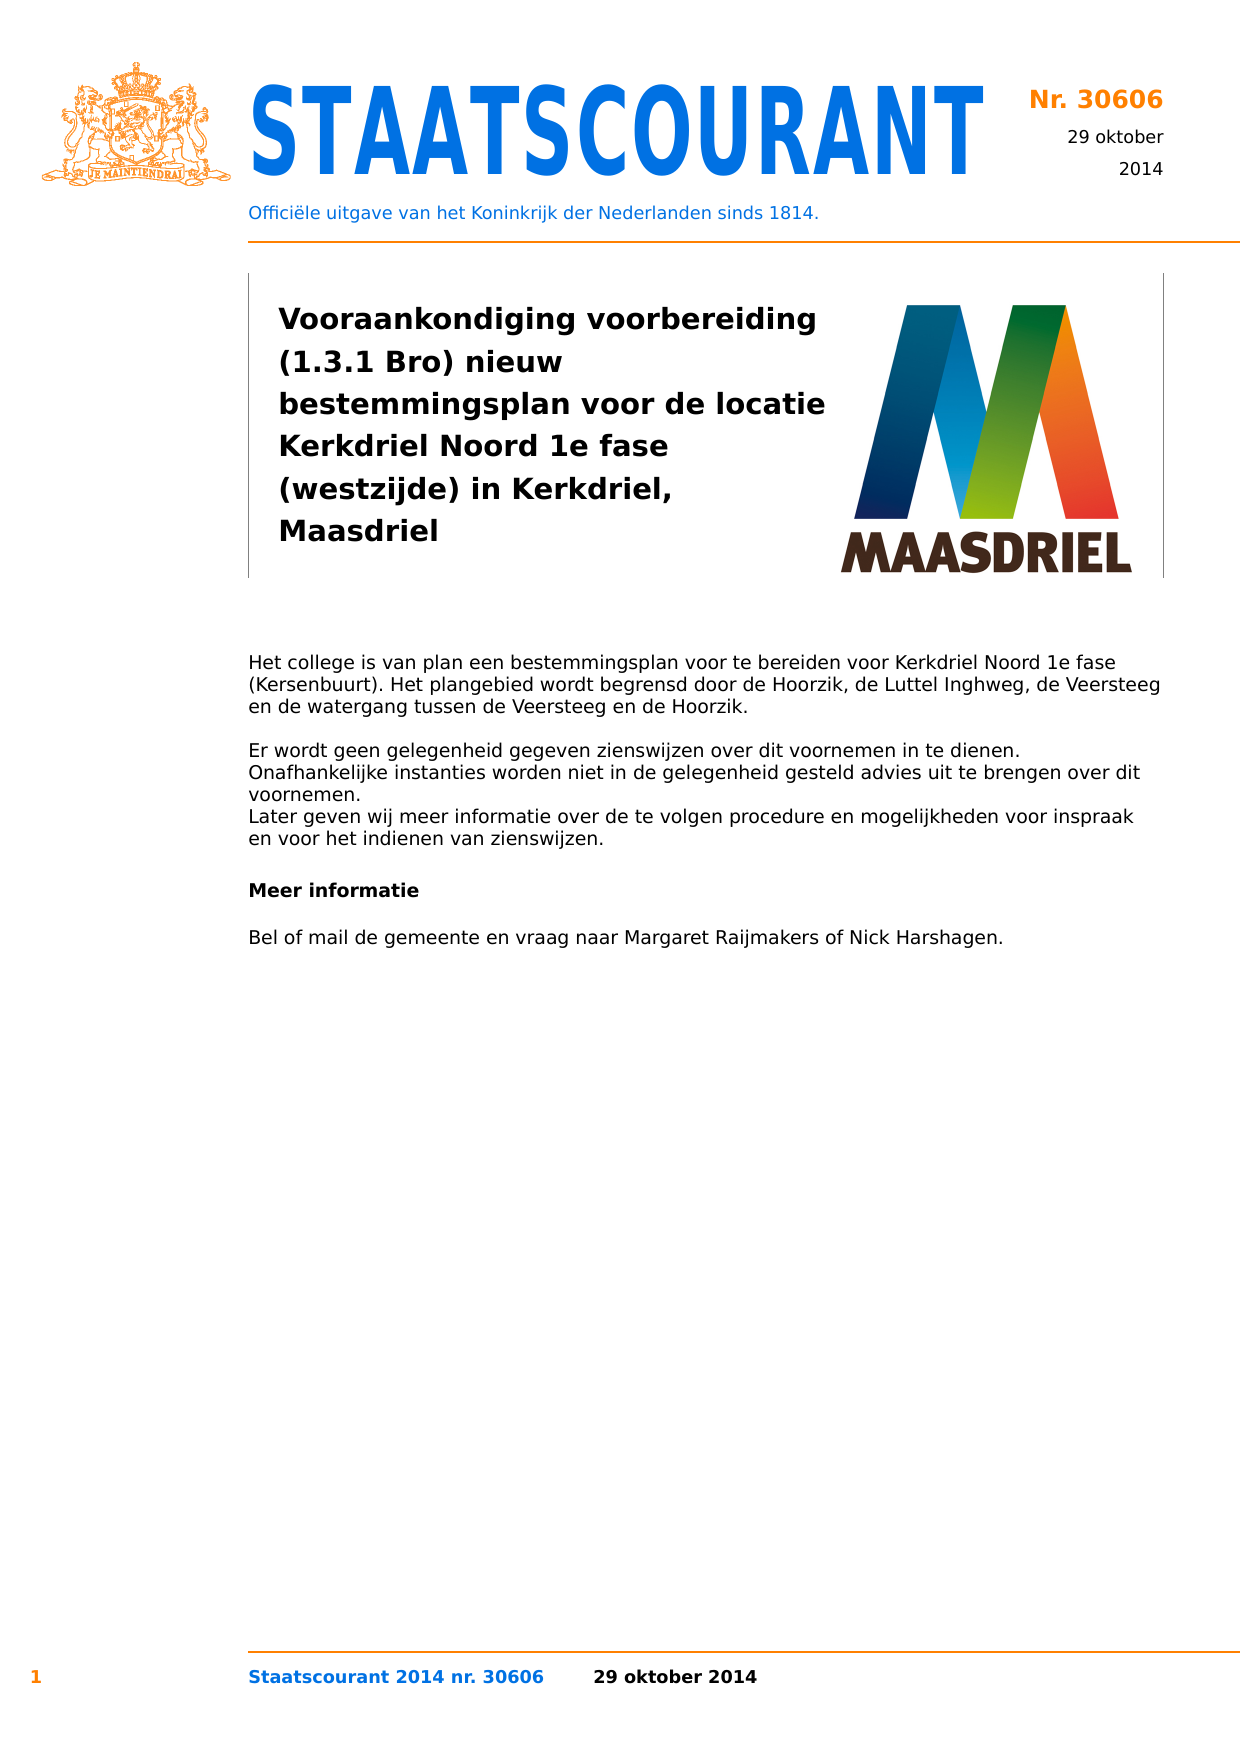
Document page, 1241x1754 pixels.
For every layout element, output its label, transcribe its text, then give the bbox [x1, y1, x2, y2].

text Het college is van plan een bestemmingsplan voor te bereiden voor Kerkdriel Noord 1e fase (Kersenbuurt). Het plangebied wordt begrensd door de Hoorzik, de Luttel Inghweg, de Veersteeg en de watergang tussen de Veersteeg en de Hoorzik. [248, 652, 1163, 718]
table_header Nr. 30606 [998, 62, 1240, 121]
table_header STAATSCOURANT [248, 62, 998, 203]
text Er wordt geen gelegenheid gegeven zienswijzen over dit voornemen in te dienen. Onafhankelijke instanties worden niet in de gelegenheid gesteld advies uit te brengen over dit voornemen. [248, 740, 1163, 806]
subtitle Meer informatie [248, 879, 1163, 902]
picture [41, 62, 231, 186]
table_cell 29 oktober [998, 121, 1240, 153]
text Bel of mail de gemeente en vraag naar Margaret Raijmakers of Nick Harshagen. [248, 927, 1163, 948]
table_cell 2014 [998, 153, 1240, 203]
text Later geven wij meer informatie over de te volgen procedure en mogelijkheden voor inspraak en voor het indienen van zienswijzen. [248, 806, 1163, 849]
picture [838, 302, 1134, 575]
table_cell Officiële uitgave van het Koninkrijk der Nederlanden sinds 1814. [248, 203, 1240, 241]
subtitle Vooraankondiging voorbereiding (1.3.1 Bro) nieuw bestemmingsplan voor de locatie Kerkdriel Noord 1e fase (westzijde) in Kerkdriel, Maasdriel [249, 273, 1163, 578]
table_header [25, 62, 248, 241]
